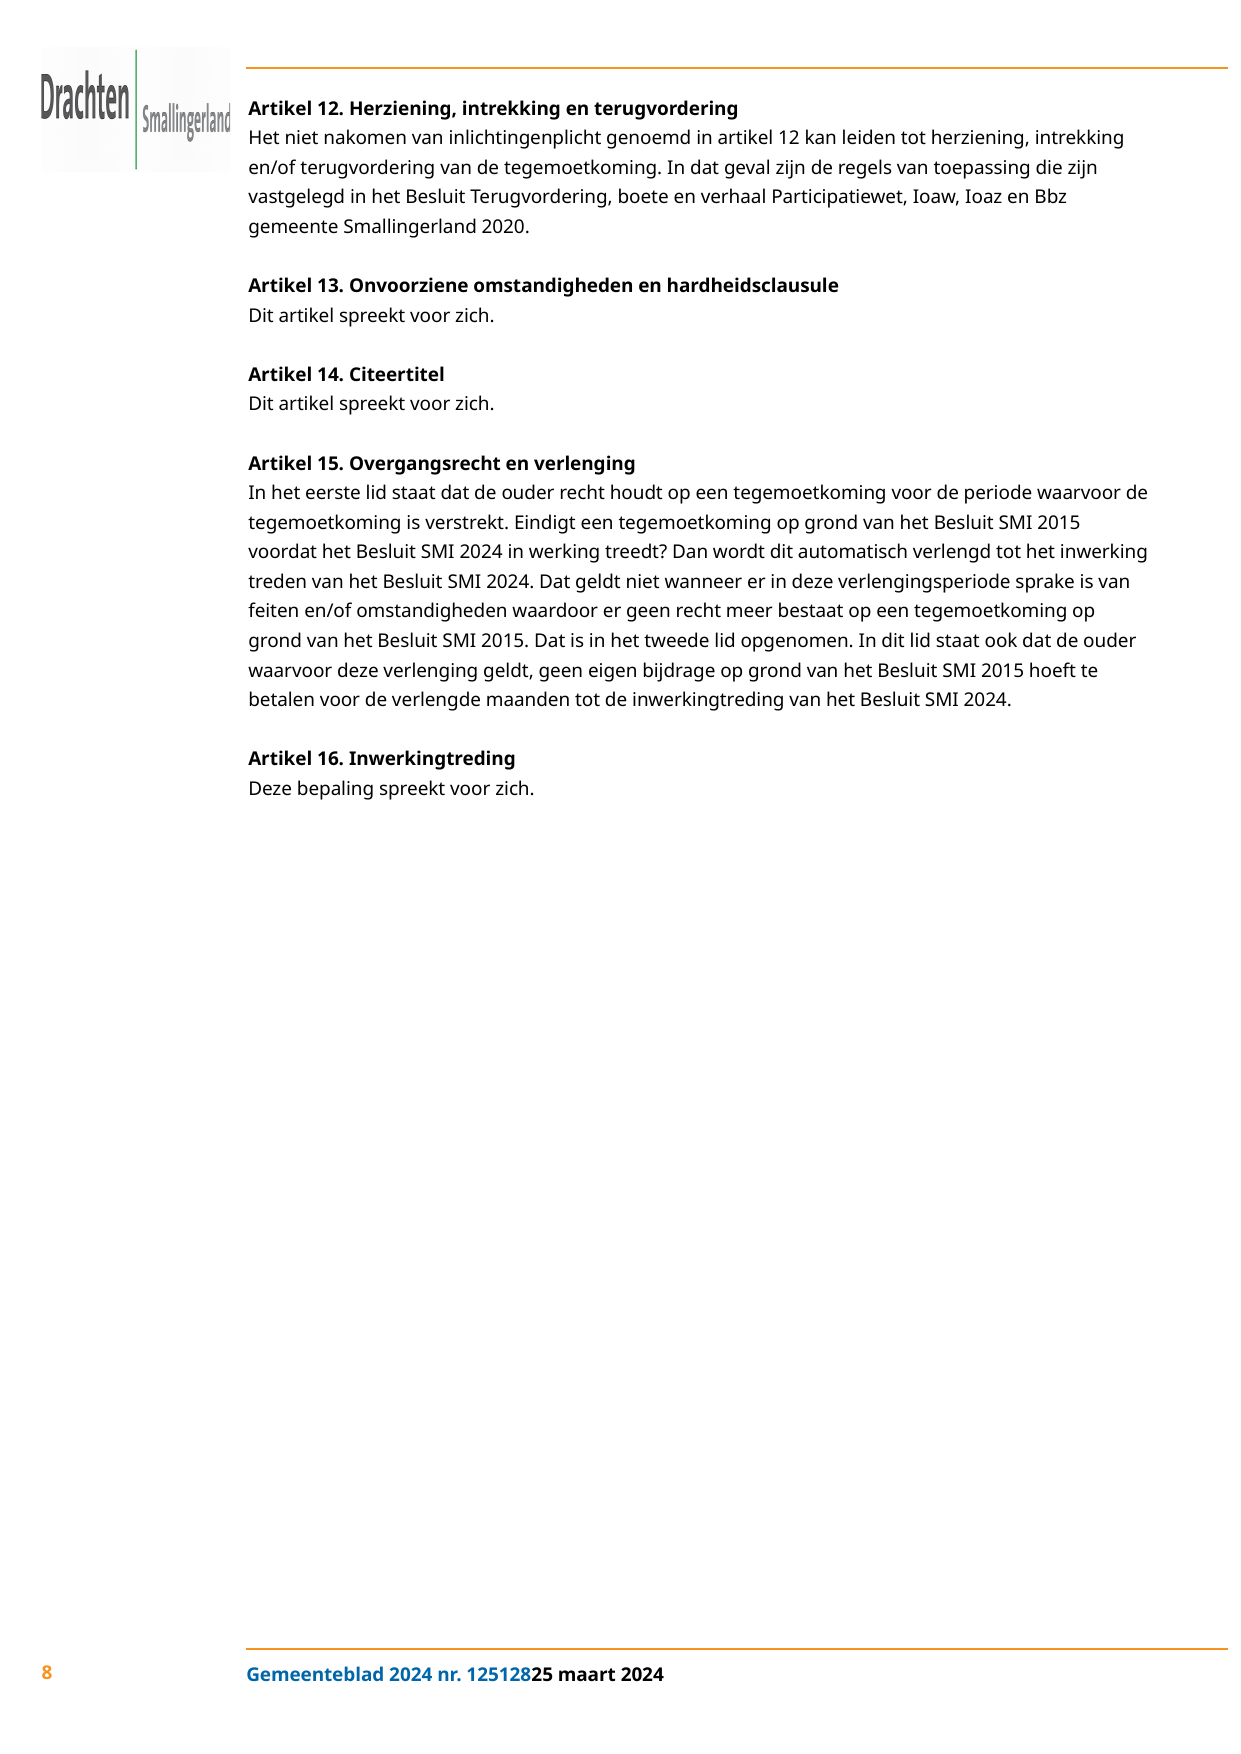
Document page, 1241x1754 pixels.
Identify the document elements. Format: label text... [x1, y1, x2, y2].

text Artikel 13. Onvoorziene omstandigheden en hardheidsclausule [248, 272, 1152, 298]
text Het niet nakomen van inlichtingenplicht genoemd in artikel 12 kan leiden tot herziening, intrekking en/of terugvordering van de tegemoetkoming. In dat geval zijn de regels van toepassing die zijn vastgelegd in het Besluit Terugvordering, boete en verhaal Participatiewet, Ioaw, Ioaz en Bbz gemeente Smallingerland 2020. [248, 124, 1152, 239]
text Artikel 16. Inwerkingtreding [248, 746, 1152, 771]
text Artikel 15. Overgangsrecht en verlenging [248, 450, 1152, 476]
text Dit artikel spreekt voor zich. [248, 302, 1152, 328]
text Deze bepaling spreekt voor zich. [248, 775, 1152, 801]
text In het eerste lid staat dat de ouder recht houdt op een tegemoetkoming voor de periode waarvoor de tegemoetkoming is verstrekt. Eindigt een tegemoetkoming op grond van het Besluit SMI 2015 voordat het Besluit SMI 2024 in werking treedt? Dan wordt dit automatisch verlengd tot het inwerking treden van het Besluit SMI 2024. Dat geldt niet wanneer er in deze verlengingsperiode sprake is van feiten en/of omstandigheden waardoor er geen recht meer bestaat op een tegemoetkoming op grond van het Besluit SMI 2015. Dat is in het tweede lid opgenomen. In dit lid staat ook dat de ouder waarvoor deze verlenging geldt, geen eigen bijdrage op grond van het Besluit SMI 2015 hoeft te betalen voor de verlengde maanden tot de inwerkingtreding van het Besluit SMI 2024. [248, 479, 1152, 712]
picture [41, 47, 231, 172]
text Artikel 12. Herziening, intrekking en terugvordering [248, 95, 1152, 121]
text Artikel 14. Citeertitel [248, 361, 1152, 387]
text Dit artikel spreekt voor zich. [248, 391, 1152, 416]
